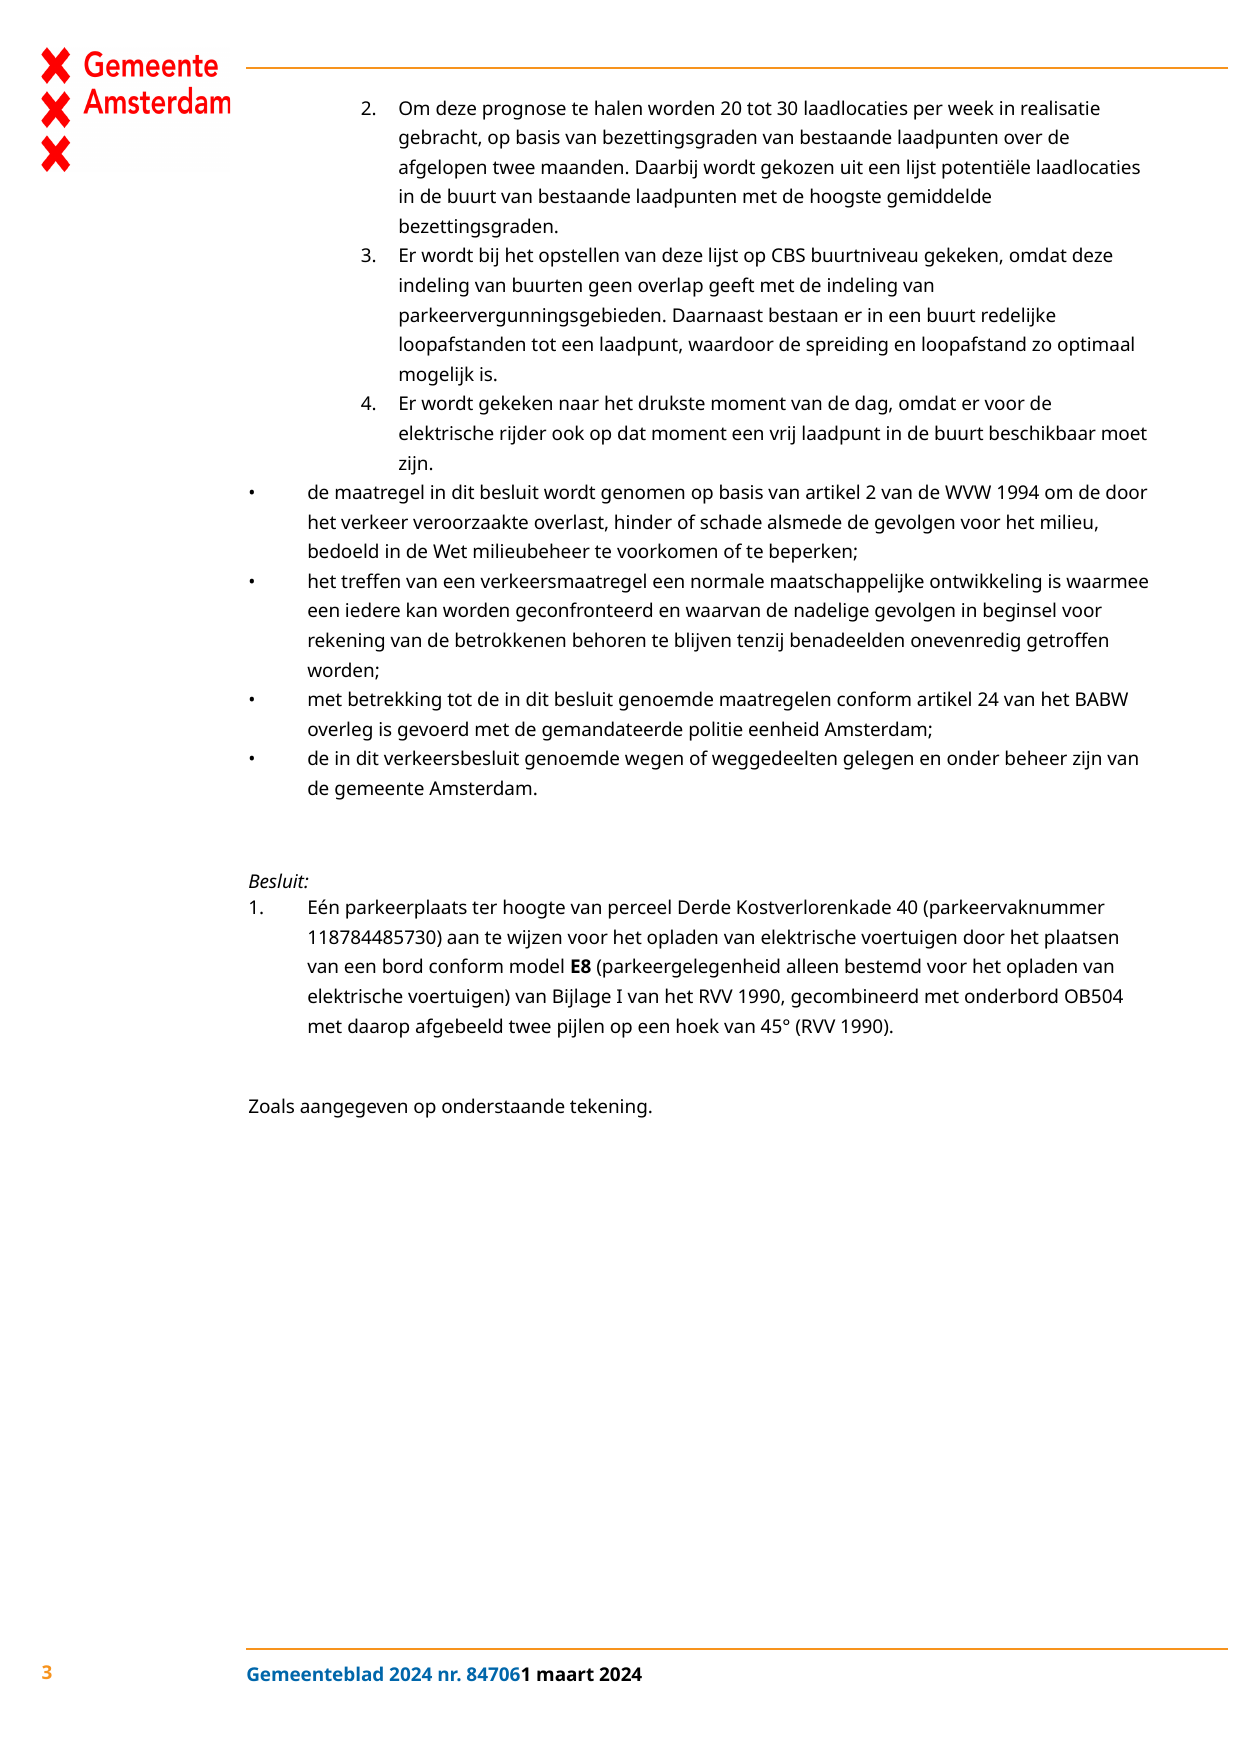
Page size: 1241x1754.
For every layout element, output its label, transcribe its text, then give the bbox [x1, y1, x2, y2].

list Eén parkeerplaats ter hoogte van perceel Derde Kostverlorenkade 40 (parkeervaknummer 118784485730) aan te wijzen voor het opladen van elektrische voertuigen door het plaatsen van een bord conform model E8 (parkeergelegenheid alleen bestemd voor het opladen van elektrische voertuigen) van Bijlage I van het RVV 1990, gecombineerd met onderbord OB504 met daarop afgebeeld twee pijlen op een hoek van 45° (RVV 1990). [248, 894, 1152, 1038]
list met betrekking tot de in dit besluit genoemde maatregelen conform artikel 24 van het BABW overleg is gevoerd met de gemandateerde politie eenheid Amsterdam; [248, 686, 1152, 742]
text Zoals aangegeven op onderstaande tekening. [248, 1093, 1152, 1118]
text Besluit: [248, 869, 1152, 894]
list het treffen van een verkeersmaatregel een normale maatschappelijke ontwikkeling is waarmee een iedere kan worden geconfronteerd en waarvan de nadelige gevolgen in beginsel voor rekening van de betrokkenen behoren te blijven tenzij benadeelden onevenredig getroffen worden; [248, 568, 1152, 683]
picture [41, 47, 231, 172]
list de maatregel in dit besluit wordt genomen op basis van artikel 2 van de WVW 1994 om de door het verkeer veroorzaakte overlast, hinder of schade alsmede de gevolgen voor het milieu, bedoeld in de Wet milieubeheer te voorkomen of te beperken; [248, 479, 1152, 564]
list de in dit verkeersbesluit genoemde wegen of weggedeelten gelegen en onder beheer zijn van de gemeente Amsterdam. [248, 746, 1152, 801]
list Er wordt bij het opstellen van deze lijst op CBS buurtniveau gekeken, omdat deze indeling van buurten geen overlap geeft met de indeling van parkeervergunningsgebieden. Daarnaast bestaan er in een buurt redelijke loopafstanden tot een laadpunt, waardoor de spreiding en loopafstand zo optimaal mogelijk is. [361, 243, 1152, 387]
list Om deze prognose te halen worden 20 tot 30 laadlocaties per week in realisatie gebracht, op basis van bezettingsgraden van bestaande laadpunten over de afgelopen twee maanden. Daarbij wordt gekozen uit een lijst potentiële laadlocaties in de buurt van bestaande laadpunten met de hoogste gemiddelde bezettingsgraden. [361, 95, 1152, 239]
list Er wordt gekeken naar het drukste moment van de dag, omdat er voor de elektrische rijder ook op dat moment een vrij laadpunt in de buurt beschikbaar moet zijn. [361, 391, 1152, 476]
